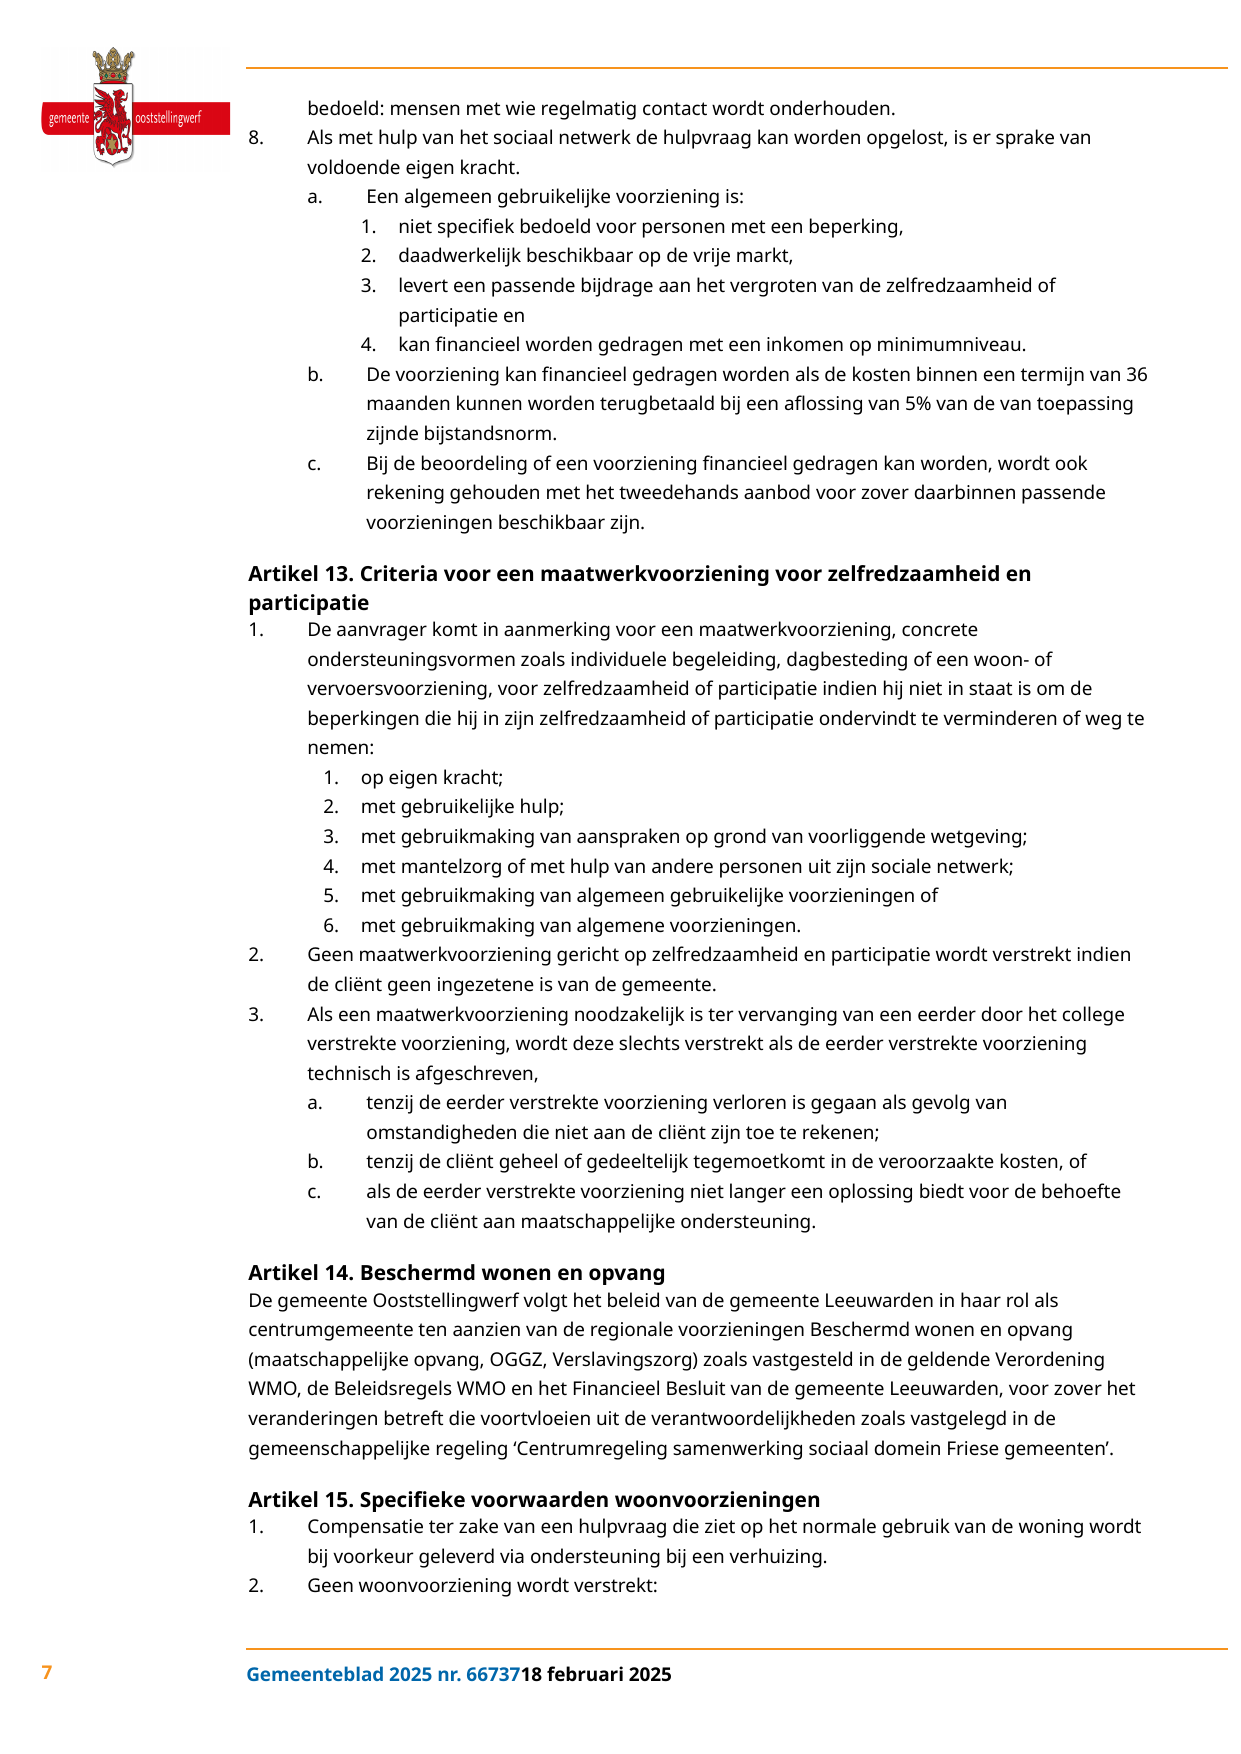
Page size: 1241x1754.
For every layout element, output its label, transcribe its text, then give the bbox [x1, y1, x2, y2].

text Artikel 14. Beschermd wonen en opvang [248, 1258, 1152, 1287]
list op eigen kracht; [323, 764, 1152, 790]
list Geen woonvoorziening wordt verstrekt: [248, 1573, 1152, 1598]
text De gemeente Ooststellingwerf volgt het beleid van de gemeente Leeuwarden in haar rol als centrumgemeente ten aanzien van de regionale voorzieningen Beschermd wonen en opvang (maatschappelijke opvang, OGGZ, Verslavingszorg) zoals vastgesteld in de geldende Verordening WMO, de Beleidsregels WMO en het Financieel Besluit van de gemeente Leeuwarden, voor zover het veranderingen betreft die voortvloeien uit de verantwoordelijkheden zoals vastgelegd in de gemeenschappelijke regeling ‘Centrumregeling samenwerking sociaal domein Friese gemeenten’. [248, 1287, 1152, 1460]
list Geen maatwerkvoorziening gericht op zelfredzaamheid en participatie wordt verstrekt indien de cliënt geen ingezetene is van de gemeente. [248, 942, 1152, 997]
list met gebruikmaking van algemeen gebruikelijke voorzieningen of [323, 882, 1152, 908]
list met gebruikmaking van algemene voorzieningen. [323, 912, 1152, 938]
list De aanvrager komt in aanmerking voor een maatwerkvoorziening, concrete ondersteuningsvormen zoals individuele begeleiding, dagbesteding of een woon- of vervoersvoorziening, voor zelfredzaamheid of participatie indien hij niet in staat is om de beperkingen die hij in zijn zelfredzaamheid of participatie ondervindt te verminderen of weg te nemen: [248, 616, 1152, 760]
list tenzij de cliënt geheel of gedeeltelijk tegemoetkomt in de veroorzaakte kosten, of [307, 1149, 1152, 1174]
list als de eerder verstrekte voorziening niet langer een oplossing biedt voor de behoefte van de cliënt aan maatschappelijke ondersteuning. [307, 1178, 1152, 1234]
list Bij de beoordeling of een voorziening financieel gedragen kan worden, wordt ook rekening gehouden met het tweedehands aanbod voor zover daarbinnen passende voorzieningen beschikbaar zijn. [307, 450, 1152, 535]
list met gebruikmaking van aanspraken op grond van voorliggende wetgeving; [323, 823, 1152, 849]
list Als met hulp van het sociaal netwerk de hulpvraag kan worden opgelost, is er sprake van voldoende eigen kracht. [248, 124, 1152, 180]
list met gebruikelijke hulp; [323, 794, 1152, 819]
list kan financieel worden gedragen met een inkomen op minimumniveau. [361, 331, 1152, 357]
list bedoeld: mensen met wie regelmatig contact wordt onderhouden. [248, 95, 1152, 121]
list niet specifiek bedoeld voor personen met een beperking, [361, 213, 1152, 239]
text Artikel 13. Criteria voor een maatwerkvoorziening voor zelfredzaamheid en participatie [248, 559, 1152, 616]
list De voorziening kan financieel gedragen worden als de kosten binnen een termijn van 36 maanden kunnen worden terugbetaald bij een aflossing van 5% van de van toepassing zijnde bijstandsnorm. [307, 361, 1152, 446]
list levert een passende bijdrage aan het vergroten van de zelfredzaamheid of participatie en [361, 272, 1152, 328]
list Een algemeen gebruikelijke voorziening is: [307, 183, 1152, 209]
list Compensatie ter zake van een hulpvraag die ziet op het normale gebruik van de woning wordt bij voorkeur geleverd via ondersteuning bij een verhuizing. [248, 1513, 1152, 1569]
list daadwerkelijk beschikbaar op de vrije markt, [361, 243, 1152, 268]
list tenzij de eerder verstrekte voorziening verloren is gegaan als gevolg van omstandigheden die niet aan de cliënt zijn toe te rekenen; [307, 1089, 1152, 1145]
text Artikel 15. Specifieke voorwaarden woonvoorzieningen [248, 1485, 1152, 1513]
list met mantelzorg of met hulp van andere personen uit zijn sociale netwerk; [323, 853, 1152, 879]
list Als een maatwerkvoorziening noodzakelijk is ter vervanging van een eerder door het college verstrekte voorziening, wordt deze slechts verstrekt als de eerder verstrekte voorziening technisch is afgeschreven, [248, 1001, 1152, 1086]
picture [41, 47, 231, 172]
